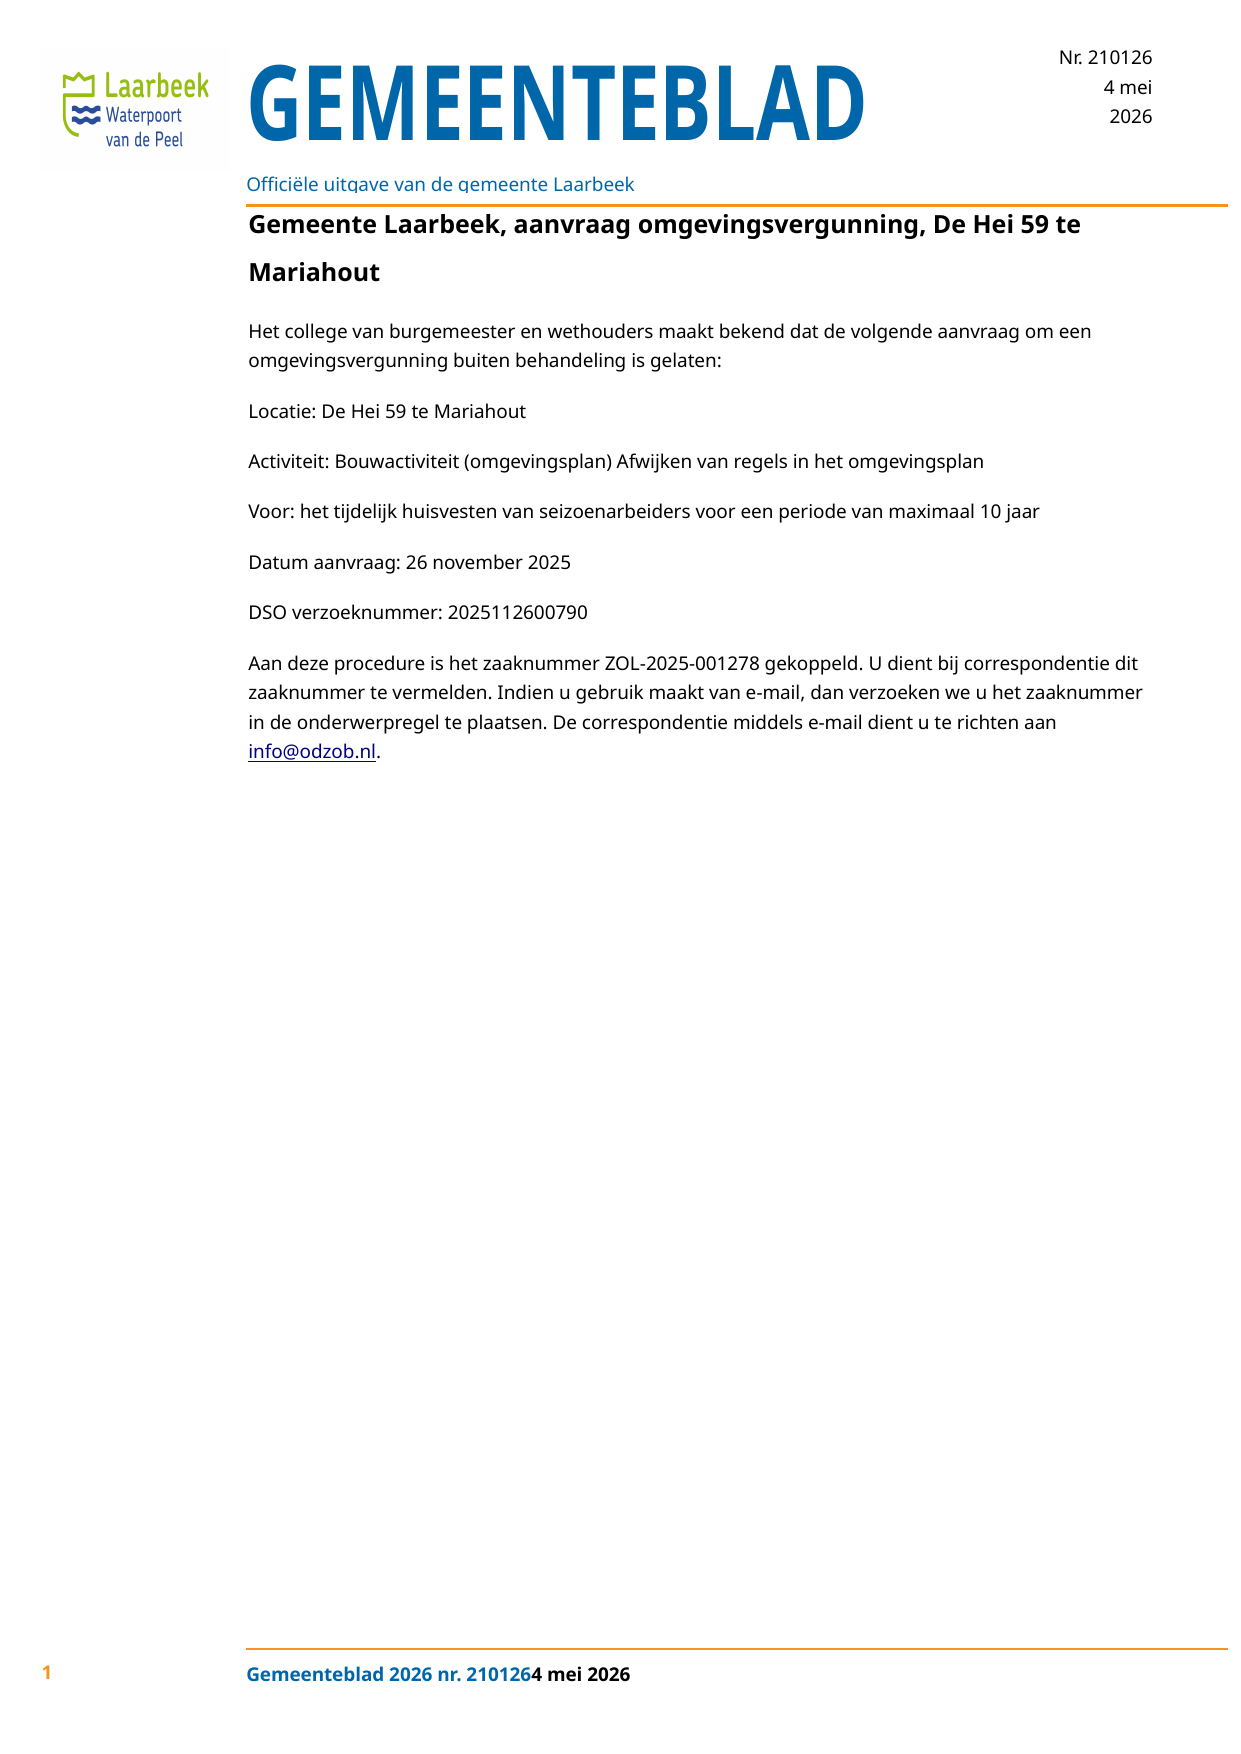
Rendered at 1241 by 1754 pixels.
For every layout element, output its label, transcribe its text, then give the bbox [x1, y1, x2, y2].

text Datum aanvraag: 26 november 2025 [248, 549, 1152, 575]
text Het college van burgemeester en wethouders maakt bekend dat de volgende aanvraag om een omgevingsvergunning buiten behandeling is gelaten: [248, 318, 1152, 373]
text Activiteit: Bouwactiviteit (omgevingsplan) Afwijken van regels in het omgevingsplan [248, 448, 1152, 474]
text DSO verzoeknummer: 2025112600790 [248, 599, 1152, 625]
text Gemeente Laarbeek, aanvraag omgevingsvergunning, De Hei 59 te Mariahout [248, 207, 1152, 288]
text Locatie: De Hei 59 te Mariahout [248, 398, 1152, 424]
picture [41, 47, 231, 172]
text Aan deze procedure is het zaaknummer ZOL-2025-001278 gekoppeld. U dient bij correspondentie dit zaaknummer te vermelden. Indien u gebruik maakt van e-mail, dan verzoeken we u het zaaknummer in de onderwerpregel te plaatsen. De correspondentie middels e-mail dient u te richten aan info@odzob.nl. [248, 650, 1152, 764]
text Voor: het tijdelijk huisvesten van seizoenarbeiders voor een periode van maximaal 10 jaar [248, 499, 1152, 524]
